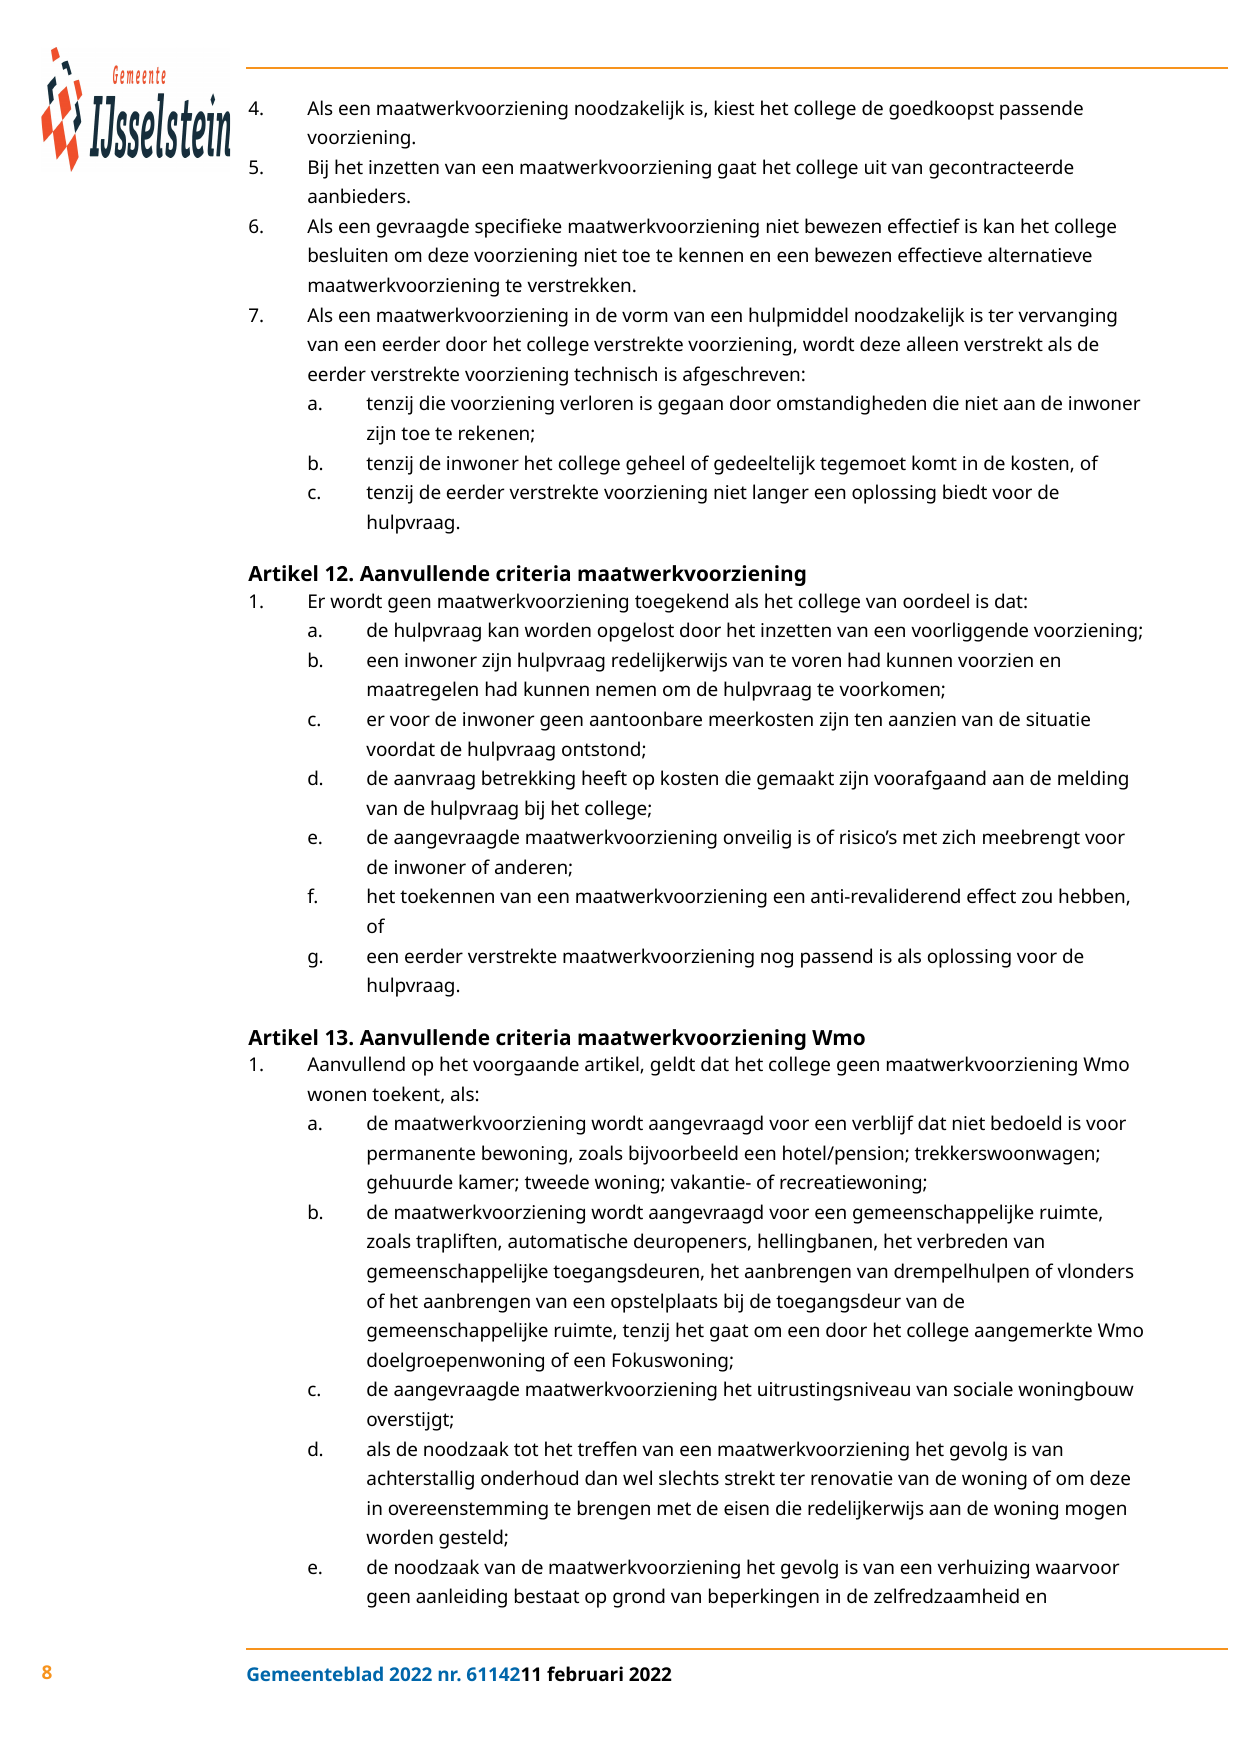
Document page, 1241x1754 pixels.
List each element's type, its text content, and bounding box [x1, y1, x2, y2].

list Als een maatwerkvoorziening in de vorm van een hulpmiddel noodzakelijk is ter vervanging van een eerder door het college verstrekte voorziening, wordt deze alleen verstrekt als de eerder verstrekte voorziening technisch is afgeschreven: [248, 302, 1152, 387]
list het toekennen van een maatwerkvoorziening een anti-revaliderend effect zou hebben, of [307, 884, 1152, 939]
text Artikel 12. Aanvullende criteria maatwerkvoorziening [248, 559, 1152, 588]
list als de noodzaak tot het treffen van een maatwerkvoorziening het gevolg is van achterstallig onderhoud dan wel slechts strekt ter renovatie van de woning of om deze in overeenstemming te brengen met de eisen die redelijkerwijs aan de woning mogen worden gesteld; [307, 1436, 1152, 1550]
list de maatwerkvoorziening wordt aangevraagd voor een verblijf dat niet bedoeld is voor permanente bewoning, zoals bijvoorbeeld een hotel/pension; trekkerswoonwagen; gehuurde kamer; tweede woning; vakantie- of recreatiewoning; [307, 1110, 1152, 1195]
list Als een maatwerkvoorziening noodzakelijk is, kiest het college de goedkoopst passende voorziening. [248, 95, 1152, 150]
list tenzij die voorziening verloren is gegaan door omstandigheden die niet aan de inwoner zijn toe te rekenen; [307, 391, 1152, 446]
text Artikel 13. Aanvullende criteria maatwerkvoorziening Wmo [248, 1023, 1152, 1051]
picture [41, 47, 231, 172]
list er voor de inwoner geen aantoonbare meerkosten zijn ten aanzien van de situatie voordat de hulpvraag ontstond; [307, 706, 1152, 761]
list de hulpvraag kan worden opgelost door het inzetten van een voorliggende voorziening; [307, 617, 1152, 643]
list tenzij de eerder verstrekte voorziening niet langer een oplossing biedt voor de hulpvraag. [307, 479, 1152, 535]
list tenzij de inwoner het college geheel of gedeeltelijk tegemoet komt in de kosten, of [307, 450, 1152, 476]
list de aangevraagde maatwerkvoorziening onveilig is of risico’s met zich meebrengt voor de inwoner of anderen; [307, 824, 1152, 880]
list een eerder verstrekte maatwerkvoorziening nog passend is als oplossing voor de hulpvraag. [307, 943, 1152, 998]
list een inwoner zijn hulpvraag redelijkerwijs van te voren had kunnen voorzien en maatregelen had kunnen nemen om de hulpvraag te voorkomen; [307, 647, 1152, 702]
list de aangevraagde maatwerkvoorziening het uitrustingsniveau van sociale woningbouw overstijgt; [307, 1377, 1152, 1432]
list de aanvraag betrekking heeft op kosten die gemaakt zijn voorafgaand aan de melding van de hulpvraag bij het college; [307, 765, 1152, 821]
list Aanvullend op het voorgaande artikel, geldt dat het college geen maatwerkvoorziening Wmo wonen toekent, als: [248, 1051, 1152, 1107]
list Bij het inzetten van een maatwerkvoorziening gaat het college uit van gecontracteerde aanbieders. [248, 154, 1152, 209]
list Er wordt geen maatwerkvoorziening toegekend als het college van oordeel is dat: [248, 588, 1152, 613]
list Als een gevraagde specifieke maatwerkvoorziening niet bewezen effectief is kan het college besluiten om deze voorziening niet toe te kennen en een bewezen effectieve alternatieve maatwerkvoorziening te verstrekken. [248, 213, 1152, 298]
list de noodzaak van de maatwerkvoorziening het gevolg is van een verhuizing waarvoor geen aanleiding bestaat op grond van beperkingen in de zelfredzaamheid en [307, 1554, 1152, 1609]
list de maatwerkvoorziening wordt aangevraagd voor een gemeenschappelijke ruimte, zoals trapliften, automatische deuropeners, hellingbanen, het verbreden van gemeenschappelijke toegangsdeuren, het aanbrengen van drempelhulpen of vlonders of het aanbrengen van een opstelplaats bij de toegangsdeur van de gemeenschappelijke ruimte, tenzij het gaat om een door het college aangemerkte Wmo doelgroepenwoning of een Fokuswoning; [307, 1199, 1152, 1373]
